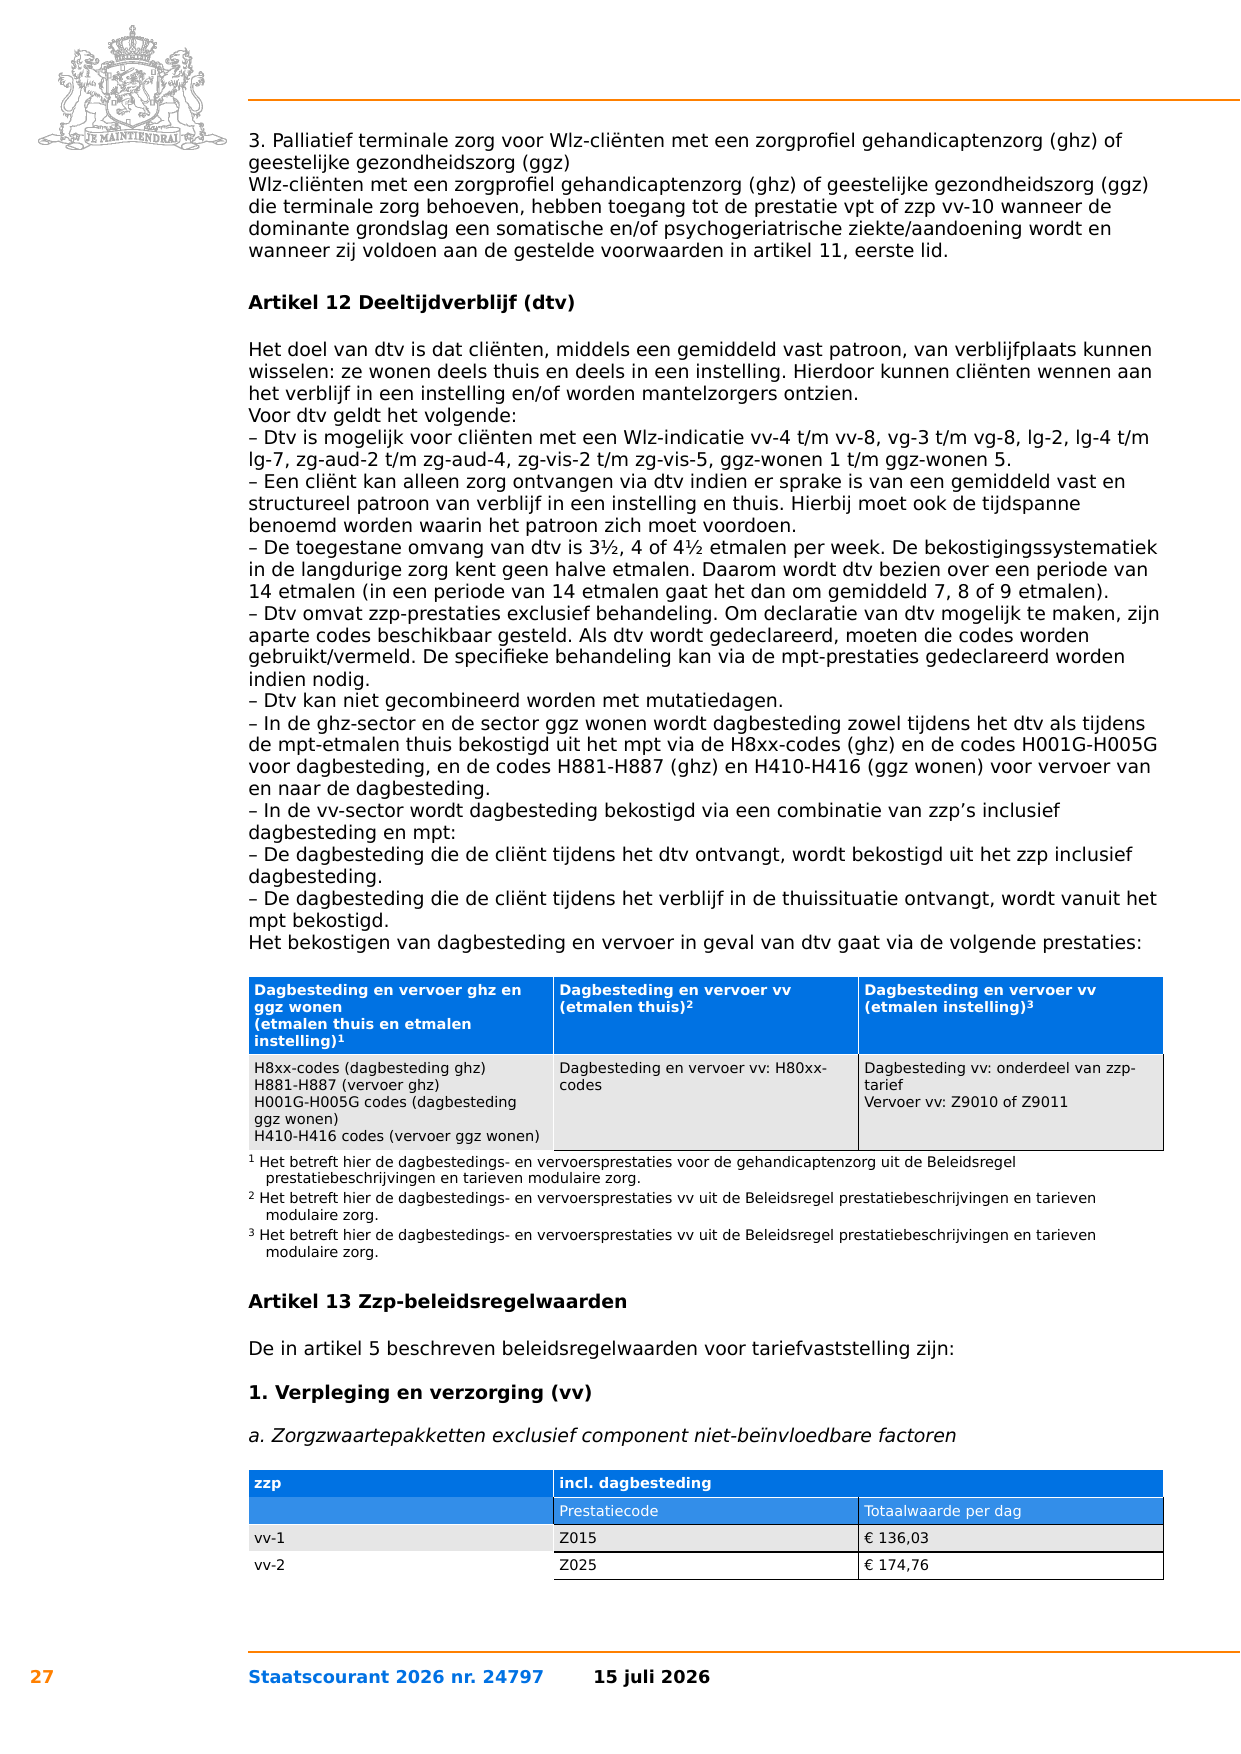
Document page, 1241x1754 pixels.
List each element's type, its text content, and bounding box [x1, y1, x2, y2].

table_cell Z025 [554, 1553, 858, 1579]
table_cell € 174,76 [859, 1553, 1163, 1579]
text De in artikel 5 beschreven beleidsregelwaarden voor tariefvaststelling zijn: [248, 1338, 1163, 1360]
text – De dagbesteding die de cliënt tijdens het dtv ontvangt, wordt bekostigd uit het zzp inclusief dagbesteding. [248, 844, 1163, 888]
subtitle 3. Palliatief terminale zorg voor Wlz-cliënten met een zorgprofiel gehandicaptenzorg (ghz) of geestelijke gezondheidszorg (ggz) [248, 130, 1163, 174]
text Voor dtv geldt het volgende: [248, 405, 1163, 427]
text Wlz-cliënten met een zorgprofiel gehandicaptenzorg (ghz) of geestelijke gezondheidszorg (ggz) die terminale zorg behoeven, hebben toegang tot de prestatie vpt of zzp vv-10 wanneer de dominante grondslag een somatische en/of psychogeriatrische ziekte/aandoening wordt en wanneer zij voldoen aan de gestelde voorwaarden in artikel 11, eerste lid. [248, 174, 1163, 262]
table_cell vv-2 [249, 1553, 553, 1579]
table_cell Dagbesteding vv: onderdeel van zzp-tarief Vervoer vv: Z9010 of Z9011 [859, 1055, 1163, 1150]
text – Een cliënt kan alleen zorg ontvangen via dtv indien er sprake is van een gemiddeld vast en structureel patroon van verblijf in een instelling en thuis. Hierbij moet ook de tijdspanne benoemd worden waarin het patroon zich moet voordoen. [248, 471, 1163, 537]
table_cell 1 Het betreft hier de dagbestedings- en vervoersprestaties voor de gehandicaptenzorg uit de Beleidsregel prestatiebeschrijvingen en tarieven modulaire zorg. 2 Het betreft hier de dagbestedings- en vervoersprestaties vv uit de Beleidsregel prestatiebeschrijvingen en tarieven modulaire zorg. 3 Het betreft hier de dagbestedings- en vervoersprestaties vv uit de Beleidsregel prestatiebeschrijvingen en tarieven modulaire zorg. [248, 1151, 1163, 1261]
table_cell Totaalwaarde per dag [859, 1498, 1163, 1524]
table_cell Dagbesteding en vervoer vv: H80xx-codes [554, 1055, 858, 1150]
table_header Dagbesteding en vervoer ghz en ggz wonen (etmalen thuis en etmalen instelling)1 [249, 977, 553, 1054]
text – Dtv kan niet gecombineerd worden met mutatiedagen. [248, 690, 1163, 712]
table_header zzp [249, 1470, 553, 1497]
table_header Dagbesteding en vervoer vv (etmalen instelling)3 [859, 977, 1163, 1054]
table_cell Z015 [554, 1525, 858, 1551]
text – In de vv-sector wordt dagbesteding bekostigd via een combinatie van zzp’s inclusief dagbesteding en mpt: [248, 800, 1163, 844]
text – Dtv is mogelijk voor cliënten met een Wlz-indicatie vv-4 t/m vv-8, vg-3 t/m vg-8, lg-2, lg-4 t/m lg-7, zg-aud-2 t/m zg-aud-4, zg-vis-2 t/m zg-vis-5, ggz-wonen 1 t/m ggz-wonen 5. [248, 427, 1163, 471]
picture [38, 25, 227, 150]
subtitle a. Zorgzwaartepakketten exclusief component niet-beïnvloedbare factoren [248, 1425, 1163, 1447]
table_header Dagbesteding en vervoer vv (etmalen thuis)2 [554, 977, 858, 1054]
table_cell vv-1 [249, 1525, 553, 1551]
text – In de ghz-sector en de sector ggz wonen wordt dagbesteding zowel tijdens het dtv als tijdens de mpt-etmalen thuis bekostigd uit het mpt via de H8xx-codes (ghz) en de codes H001G-H005G voor dagbesteding, en de codes H881-H887 (ghz) en H410-H416 (ggz wonen) voor vervoer van en naar de dagbesteding. [248, 712, 1163, 800]
subtitle Artikel 12 Deeltijdverblijf (dtv) [248, 292, 1163, 314]
text – De toegestane omvang van dtv is 3½, 4 of 4½ etmalen per week. De bekostigingssystematiek in de langdurige zorg kent geen halve etmalen. Daarom wordt dtv bezien over een periode van 14 etmalen (in een periode van 14 etmalen gaat het dan om gemiddeld 7, 8 of 9 etmalen). [248, 537, 1163, 602]
table_cell € 136,03 [859, 1525, 1163, 1551]
text – Dtv omvat zzp-prestaties exclusief behandeling. Om declaratie van dtv mogelijk te maken, zijn aparte codes beschikbaar gesteld. Als dtv wordt gedeclareerd, moeten die codes worden gebruikt/vermeld. De specifieke behandeling kan via de mpt-prestaties gedeclareerd worden indien nodig. [248, 602, 1163, 690]
text Het doel van dtv is dat cliënten, middels een gemiddeld vast patroon, van verblijfplaats kunnen wisselen: ze wonen deels thuis en deels in een instelling. Hierdoor kunnen cliënten wennen aan het verblijf in een instelling en/of worden mantelzorgers ontzien. [248, 339, 1163, 405]
table_header incl. dagbesteding [554, 1470, 1163, 1497]
table_cell H8xx-codes (dagbesteding ghz) H881-H887 (vervoer ghz) H001G-H005G codes (dagbesteding ggz wonen) H410-H416 codes (vervoer ggz wonen) [249, 1055, 553, 1150]
table_cell Prestatiecode [554, 1498, 858, 1524]
subtitle 1. Verpleging en verzorging (vv) [248, 1382, 1163, 1403]
text Het bekostigen van dagbesteding en vervoer in geval van dtv gaat via de volgende prestaties: [248, 932, 1163, 954]
subtitle Artikel 13 Zzp-beleidsregelwaarden [248, 1291, 1163, 1313]
text – De dagbesteding die de cliënt tijdens het verblijf in de thuissituatie ontvangt, wordt vanuit het mpt bekostigd. [248, 888, 1163, 932]
